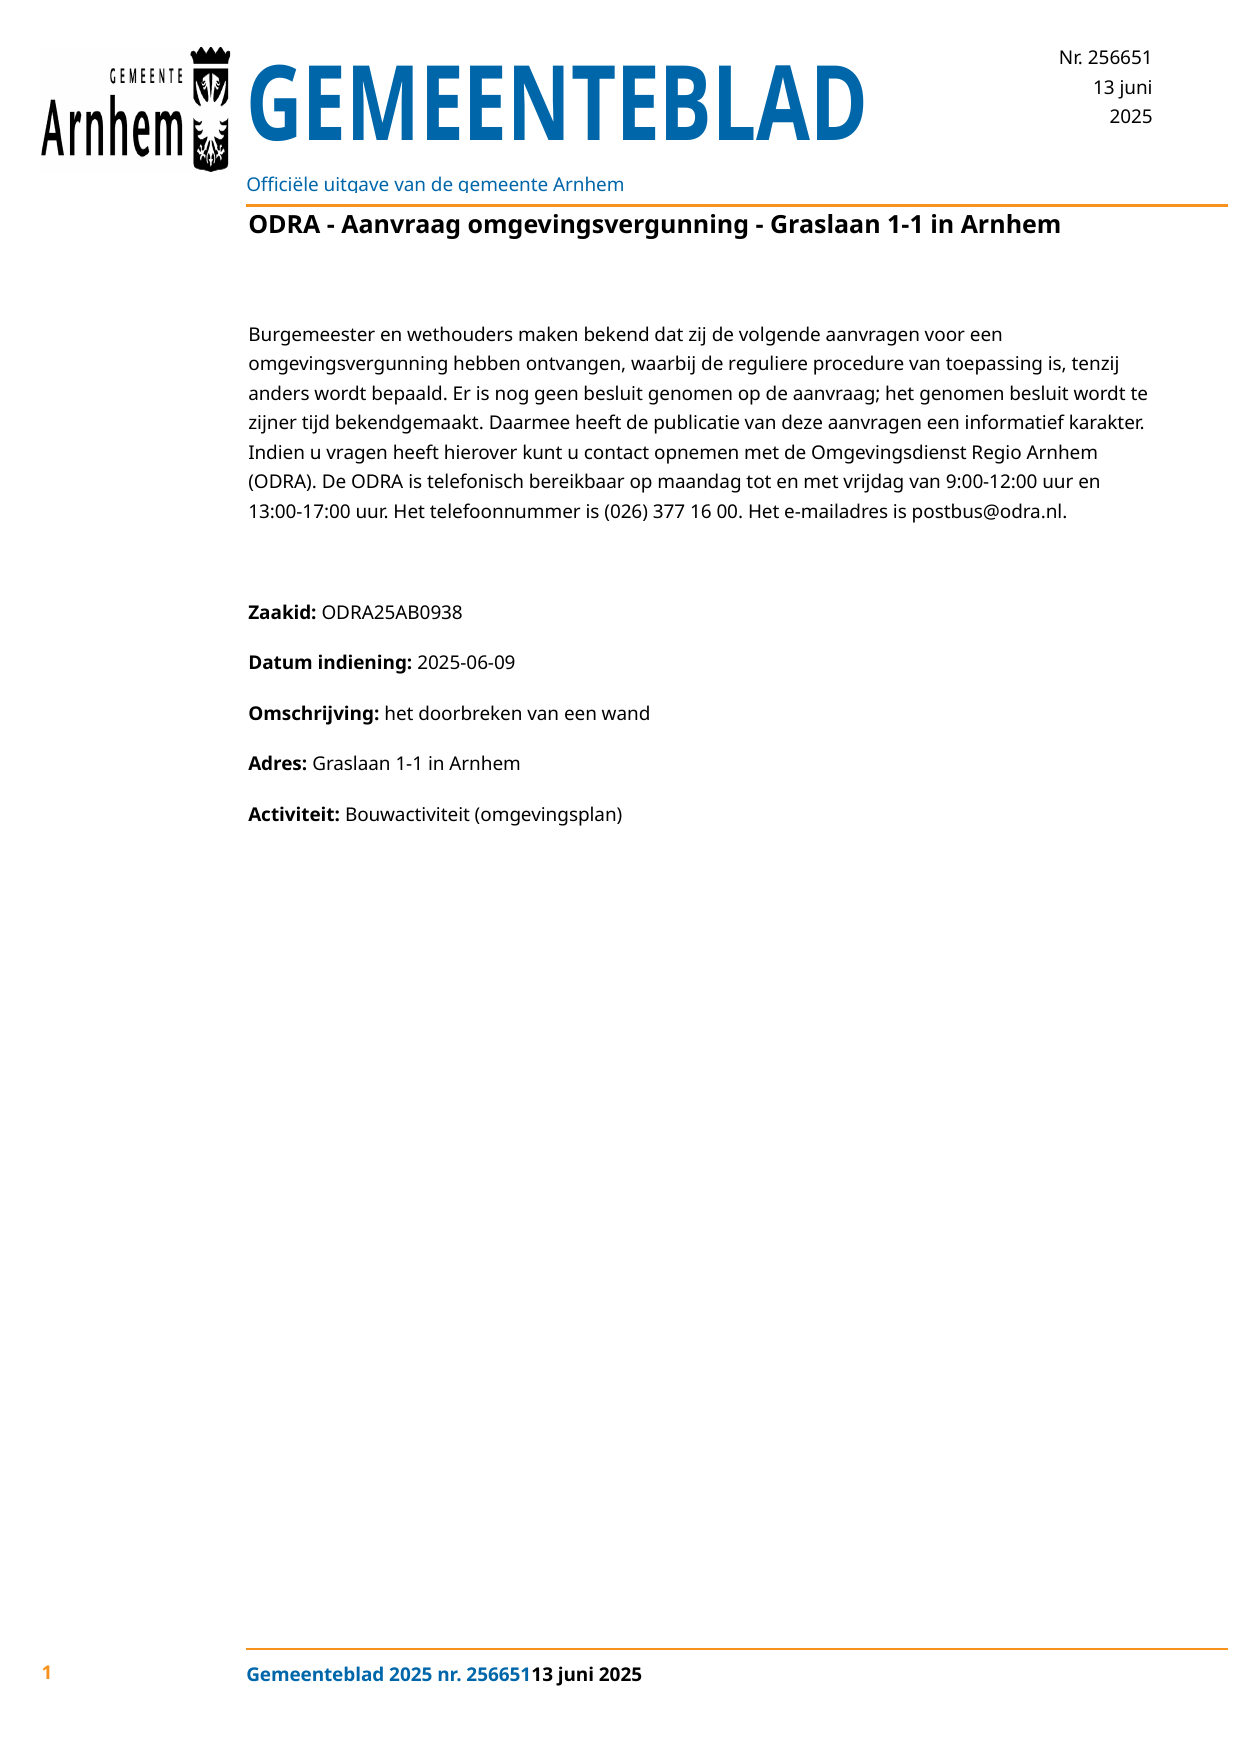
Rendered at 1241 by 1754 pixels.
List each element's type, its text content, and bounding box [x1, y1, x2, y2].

text Omschrijving: het doorbreken van een wand [248, 700, 1152, 726]
text Burgemeester en wethouders maken bekend dat zij de volgende aanvragen voor een omgevingsvergunning hebben ontvangen, waarbij de reguliere procedure van toepassing is, tenzij anders wordt bepaald. Er is nog geen besluit genomen op de aanvraag; het genomen besluit wordt te zijner tijd bekendgemaakt. Daarmee heeft de publicatie van deze aanvragen een informatief karakter. Indien u vragen heeft hierover kunt u contact opnemen met de Omgevingsdienst Regio Arnhem (ODRA). De ODRA is telefonisch bereikbaar op maandag tot en met vrijdag van 9:00-12:00 uur en 13:00-17:00 uur. Het telefoonnummer is (026) 377 16 00. Het e-mailadres is postbus@odra.nl. [248, 321, 1152, 524]
text Zaakid: ODRA25AB0938 [248, 599, 1152, 625]
text ODRA - Aanvraag omgevingsvergunning - Graslaan 1-1 in Arnhem [248, 207, 1152, 241]
picture [41, 47, 231, 172]
text Activiteit: Bouwactiviteit (omgevingsplan) [248, 801, 1152, 826]
text Datum indiening: 2025-06-09 [248, 649, 1152, 675]
text Adres: Graslaan 1-1 in Arnhem [248, 750, 1152, 776]
